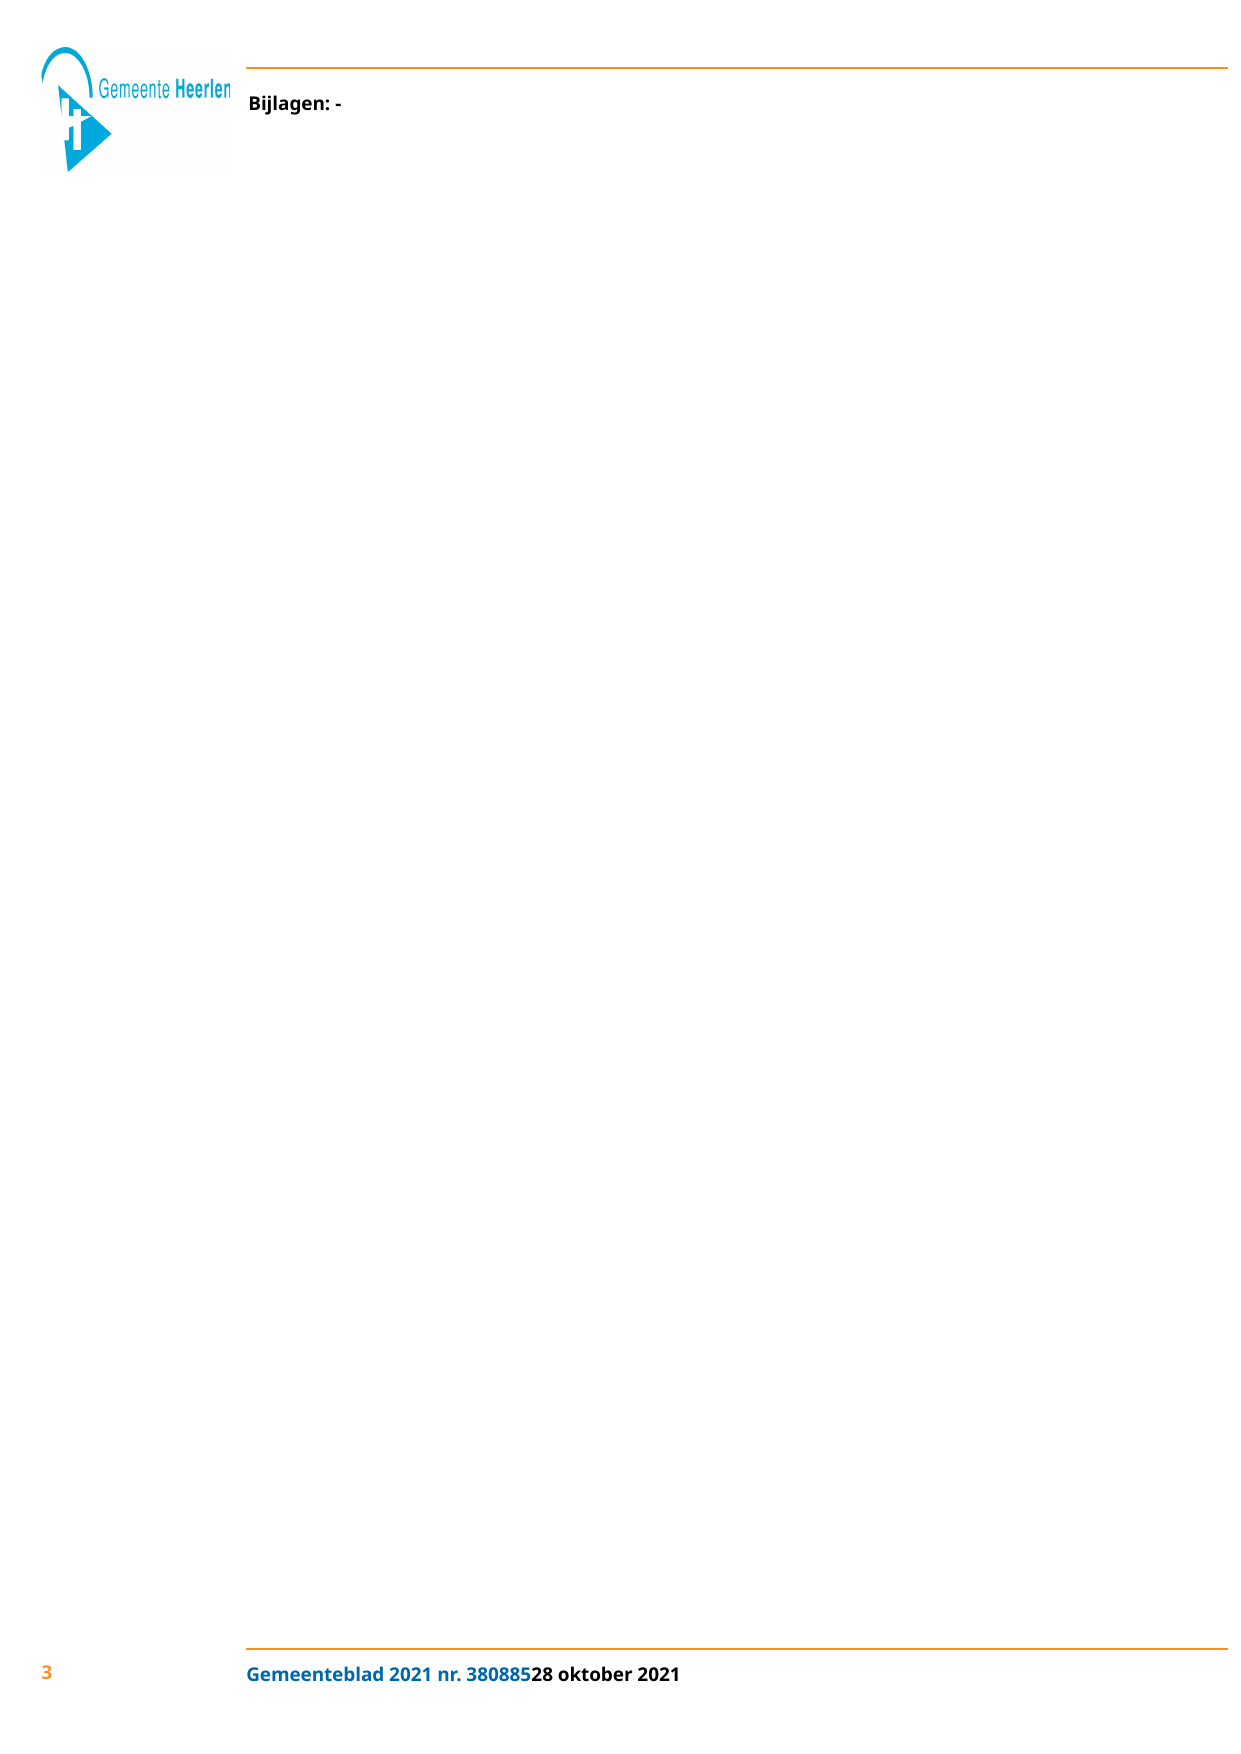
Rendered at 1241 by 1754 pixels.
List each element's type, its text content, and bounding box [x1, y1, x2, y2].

text Bijlagen: - [248, 95, 1152, 114]
picture [41, 47, 59, 70]
picture [41, 47, 231, 172]
